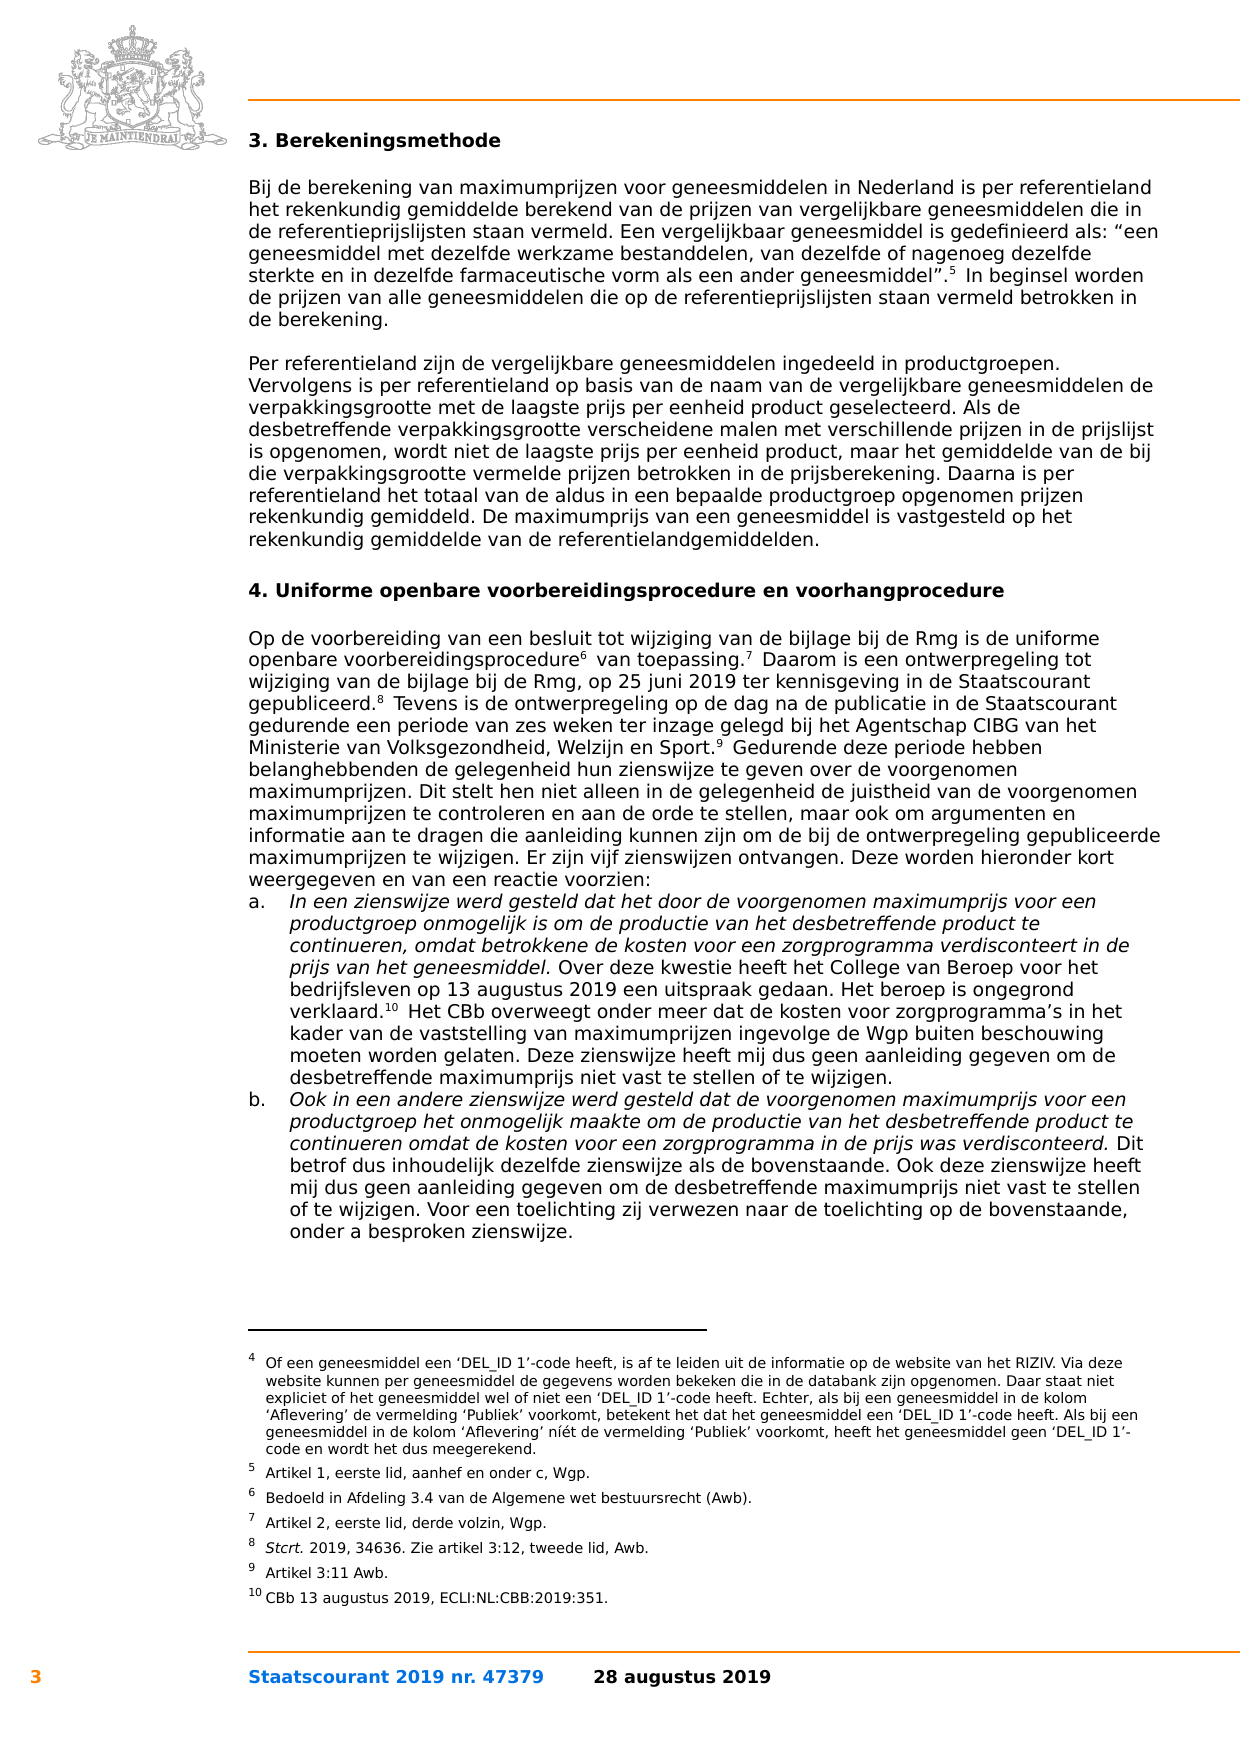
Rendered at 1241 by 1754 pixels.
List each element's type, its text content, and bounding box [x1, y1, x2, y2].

text a. In een zienswijze werd gesteld dat het door de voorgenomen maximumprijs voor een productgroep onmogelijk is om de productie van het desbetreffende product te continueren, omdat betrokkene de kosten voor een zorgprogramma verdisconteert in de prijs van het geneesmiddel. Over deze kwestie heeft het College van Beroep voor het bedrijfsleven op 13 augustus 2019 een uitspraak gedaan. Het beroep is ongegrond verklaard. Het CBb overweegt onder meer dat de kosten voor zorgprogramma’s in het kader van de vaststelling van maximumprijzen ingevolge de Wgp buiten beschouwing moeten worden gelaten. Deze zienswijze heeft mij dus geen aanleiding gegeven om de desbetreffende maximumprijs niet vast te stellen of te wijzigen. [248, 891, 1163, 1089]
text Artikel 3:11 Awb. [248, 1561, 1163, 1583]
text Bij de berekening van maximumprijzen voor geneesmiddelen in Nederland is per referentieland het rekenkundig gemiddelde berekend van de prijzen van vergelijkbare geneesmiddelen die in de referentieprijslijsten staan vermeld. Een vergelijkbaar geneesmiddel is gedefinieerd als: “een geneesmiddel met dezelfde werkzame bestanddelen, van dezelfde of nagenoeg dezelfde sterkte en in dezelfde farmaceutische vorm als een ander geneesmiddel”. In beginsel worden de prijzen van alle geneesmiddelen die op de referentieprijslijsten staan vermeld betrokken in de berekening. [248, 177, 1163, 331]
text Bedoeld in Afdeling 3.4 van de Algemene wet bestuursrecht (Awb). [248, 1486, 1163, 1508]
text Stcrt. 2019, 34636. Zie artikel 3:12, tweede lid, Awb. [248, 1536, 1163, 1558]
subtitle 4. Uniforme openbare voorbereidingsprocedure en voorhangprocedure [248, 580, 1163, 602]
subtitle 3. Berekeningsmethode [248, 130, 1163, 152]
text Per referentieland zijn de vergelijkbare geneesmiddelen ingedeeld in productgroepen. Vervolgens is per referentieland op basis van de naam van de vergelijkbare geneesmiddelen de verpakkingsgrootte met de laagste prijs per eenheid product geselecteerd. Als de desbetreffende verpakkingsgrootte verscheidene malen met verschillende prijzen in de prijslijst is opgenomen, wordt niet de laagste prijs per eenheid product, maar het gemiddelde van de bij die verpakkingsgrootte vermelde prijzen betrokken in de prijsberekening. Daarna is per referentieland het totaal van de aldus in een bepaalde productgroep opgenomen prijzen rekenkundig gemiddeld. De maximumprijs van een geneesmiddel is vastgesteld op het rekenkundig gemiddelde van de referentielandgemiddelden. [248, 353, 1163, 550]
text Op de voorbereiding van een besluit tot wijziging van de bijlage bij de Rmg is de uniforme openbare voorbereidingsprocedure van toepassing. Daarom is een ontwerpregeling tot wijziging van de bijlage bij de Rmg, op 25 juni 2019 ter kennisgeving in de Staatscourant gepubliceerd. Tevens is de ontwerpregeling op de dag na de publicatie in de Staatscourant gedurende een periode van zes weken ter inzage gelegd bij het Agentschap CIBG van het Ministerie van Volksgezondheid, Welzijn en Sport. Gedurende deze periode hebben belanghebbenden de gelegenheid hun zienswijze te geven over de voorgenomen maximumprijzen. Dit stelt hen niet alleen in de gelegenheid de juistheid van de voorgenomen maximumprijzen te controleren en aan de orde te stellen, maar ook om argumenten en informatie aan te dragen die aanleiding kunnen zijn om de bij de ontwerpregeling gepubliceerde maximumprijzen te wijzigen. Er zijn vijf zienswijzen ontvangen. Deze worden hieronder kort weergegeven en van een reactie voorzien: [248, 627, 1163, 891]
text b. Ook in een andere zienswijze werd gesteld dat de voorgenomen maximumprijs voor een productgroep het onmogelijk maakte om de productie van het desbetreffende product te continueren omdat de kosten voor een zorgprogramma in de prijs was verdisconteerd. Dit betrof dus inhoudelijk dezelfde zienswijze als de bovenstaande. Ook deze zienswijze heeft mij dus geen aanleiding gegeven om de desbetreffende maximumprijs niet vast te stellen of te wijzigen. Voor een toelichting zij verwezen naar de toelichting op de bovenstaande, onder a besproken zienswijze. [248, 1089, 1163, 1243]
picture [38, 25, 227, 150]
text Artikel 2, eerste lid, derde volzin, Wgp. [248, 1511, 1163, 1533]
text Of een geneesmiddel een ‘DEL_ID 1’-code heeft, is af te leiden uit de informatie op de website van het RIZIV. Via deze website kunnen per geneesmiddel de gegevens worden bekeken die in de databank zijn opgenomen. Daar staat niet expliciet of het geneesmiddel wel of niet een ‘DEL_ID 1’-code heeft. Echter, als bij een geneesmiddel in de kolom ‘Aflevering’ de vermelding ‘Publiek’ voorkomt, betekent het dat het geneesmiddel een ‘DEL_ID 1’-code heeft. Als bij een geneesmiddel in de kolom ‘Aflevering’ níét de vermelding ‘Publiek’ voorkomt, heeft het geneesmiddel geen ‘DEL_ID 1’-code en wordt het dus meegerekend. [248, 1351, 1163, 1458]
text Artikel 1, eerste lid, aanhef en onder c, Wgp. [248, 1461, 1163, 1483]
text CBb 13 augustus 2019, ECLI:NL:CBB:2019:351. [248, 1586, 1163, 1608]
